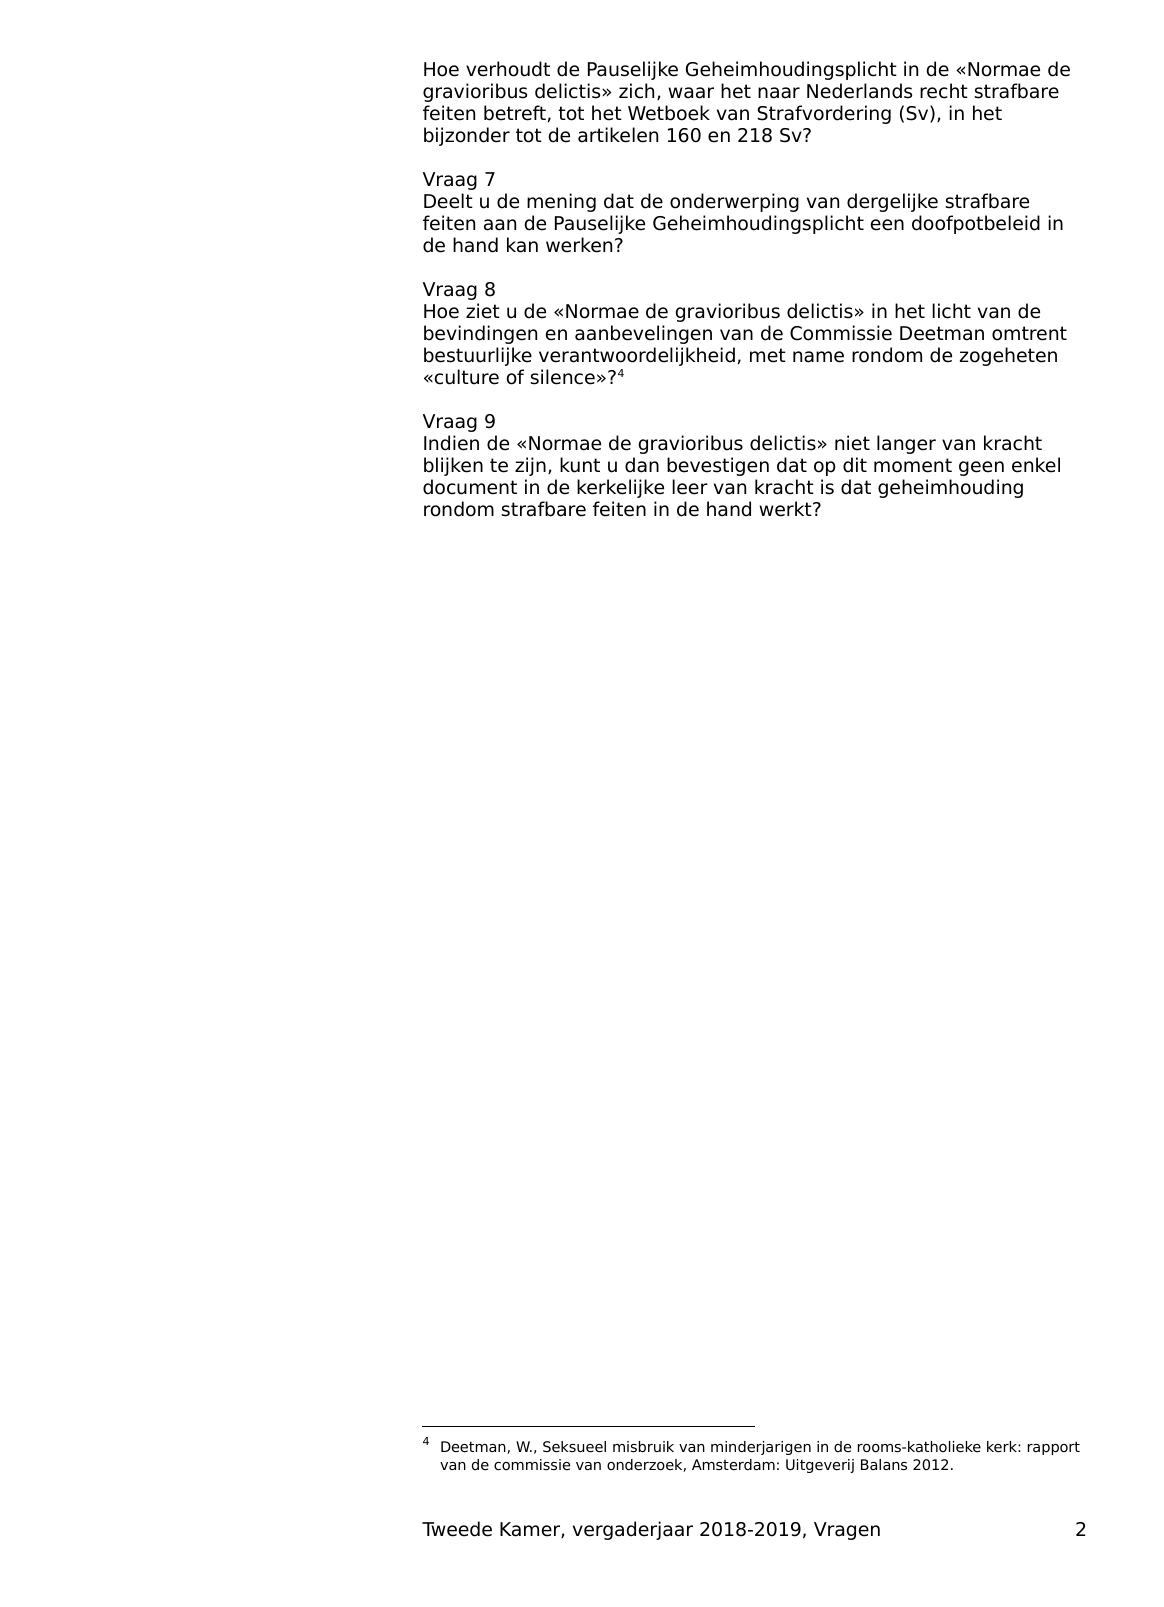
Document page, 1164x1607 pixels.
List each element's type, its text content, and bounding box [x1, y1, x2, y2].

text Hoe ziet u de «Normae de gravioribus delictis» in het licht van de bevindingen en aanbevelingen van de Commissie Deetman omtrent bestuurlijke verantwoordelijkheid, met name rondom de zogeheten «culture of silence»? [422, 301, 1087, 389]
text Hoe verhoudt de Pauselijke Geheimhoudingsplicht in de «Normae de gravioribus delictis» zich, waar het naar Nederlands recht strafbare feiten betreft, tot het Wetboek van Strafvordering (Sv), in het bijzonder tot de artikelen 160 en 218 Sv? [422, 59, 1087, 147]
text Vraag 8 [422, 279, 1087, 301]
text Vraag 7 [422, 169, 1087, 191]
text Deetman, W., Seksueel misbruik van minderjarigen in de rooms-katholieke kerk: rapport van de commissie van onderzoek, Amsterdam: Uitgeverij Balans 2012. [422, 1435, 1087, 1474]
text Indien de «Normae de gravioribus delictis» niet langer van kracht blijken te zijn, kunt u dan bevestigen dat op dit moment geen enkel document in de kerkelijke leer van kracht is dat geheimhouding rondom strafbare feiten in de hand werkt? [422, 433, 1087, 521]
text Deelt u de mening dat de onderwerping van dergelijke strafbare feiten aan de Pauselijke Geheimhoudingsplicht een doofpotbeleid in de hand kan werken? [422, 191, 1087, 257]
text Vraag 9 [422, 411, 1087, 433]
